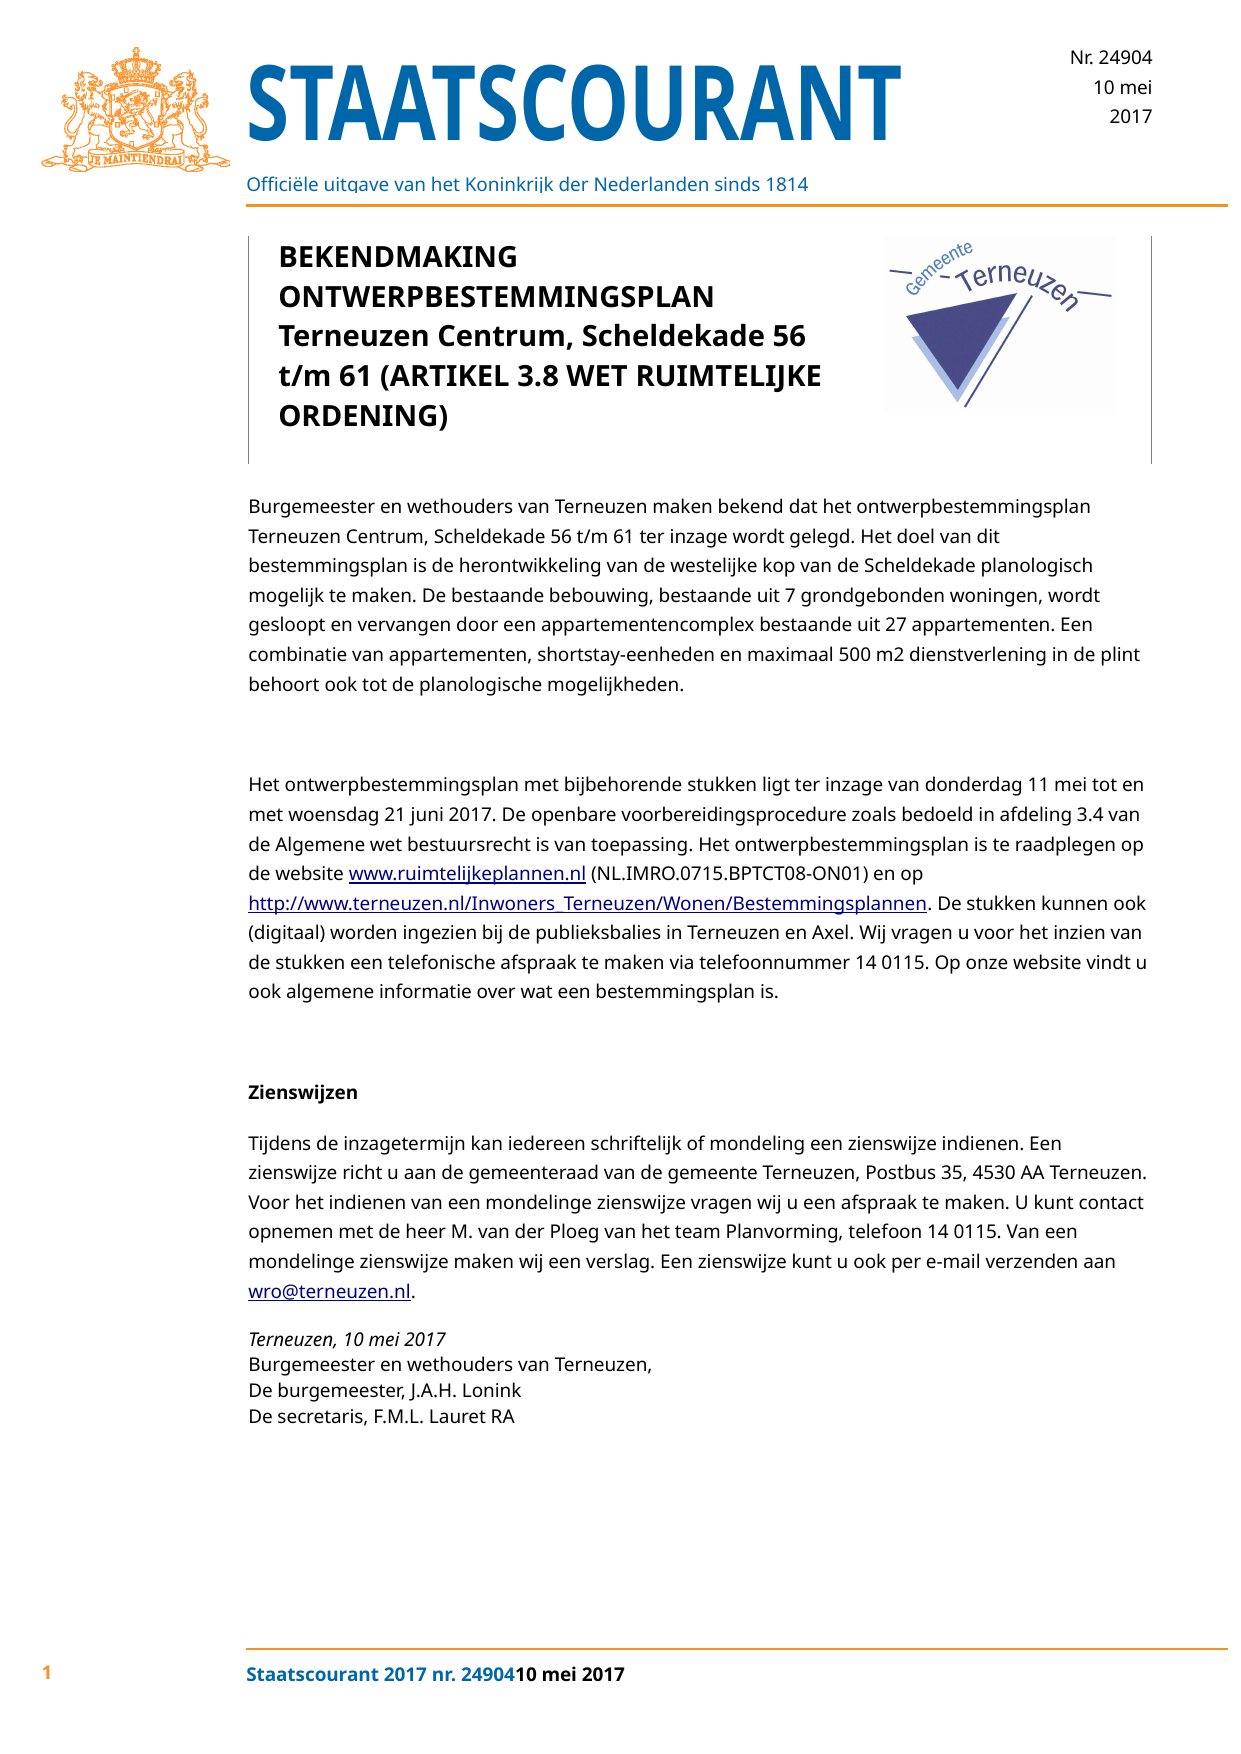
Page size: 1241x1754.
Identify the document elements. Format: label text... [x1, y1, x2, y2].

text Burgemeester en wethouders van Terneuzen, [248, 1351, 1152, 1377]
table_header [1117, 236, 1151, 413]
table_header [850, 236, 884, 413]
table_header [850, 414, 1151, 464]
text Tijdens de inzagetermijn kan iedereen schriftelijk of mondeling een zienswijze indienen. Een zienswijze richt u aan de gemeenteraad van de gemeente Terneuzen, Postbus 35, 4530 AA Terneuzen. Voor het indienen van een mondelinge zienswijze vragen wij u een afspraak te maken. U kunt contact opnemen met de heer M. van der Ploeg van het team Planvorming, telefoon 14 0115. Van een mondelinge zienswijze maken wij een verslag. Een zienswijze kunt u ook per e-mail verzenden aan wro@terneuzen.nl. [248, 1130, 1152, 1304]
text De burgemeester, J.A.H. Lonink [248, 1377, 1152, 1403]
text De secretaris, F.M.L. Lauret RA [248, 1403, 1152, 1429]
text Het ontwerpbestemmingsplan met bijbehorende stukken ligt ter inzage van donderdag 11 mei tot en met woensdag 21 juni 2017. De openbare voorbereidingsprocedure zoals bedoeld in afdeling 3.4 van de Algemene wet bestuursrecht is van toepassing. Het ontwerpbestemmingsplan is te raadplegen op de website www.ruimtelijkeplannen.nl (NL.IMRO.0715.BPTCT08-ON01) en op http://www.terneuzen.nl/Inwoners_Terneuzen/Wonen/Bestemmingsplannen. De stukken kunnen ook (digitaal) worden ingezien bij de publieksbalies in Terneuzen en Axel. Wij vragen u voor het inzien van de stukken een telefonische afspraak te maken via telefoonnummer 14 0115. Op onze website vindt u ook algemene informatie over wat een bestemmingsplan is. [248, 772, 1152, 1004]
text Terneuzen, 10 mei 2017 [248, 1326, 1152, 1351]
text Burgemeester en wethouders van Terneuzen maken bekend dat het ontwerpbestemmingsplan Terneuzen Centrum, Scheldekade 56 t/m 61 ter inzage wordt gelegd. Het doel van dit bestemmingsplan is de herontwikkeling van de westelijke kop van de Scheldekade planologisch mogelijk te maken. De bestaande bebouwing, bestaande uit 7 grondgebonden woningen, wordt gesloopt en vervangen door een appartementencomplex bestaande uit 27 appartementen. Een combinatie van appartementen, shortstay-eenheden en maximaal 500 m2 dienstverlening in de plint behoort ook tot de planologische mogelijkheden. [248, 493, 1152, 697]
text Zienswijzen [248, 1079, 1152, 1105]
table_header BEKENDMAKING ONTWERPBESTEMMINGSPLAN Terneuzen Centrum, Scheldekade 56 t/m 61 (ARTIKEL 3.8 WET RUIMTELIJKE ORDENING) [249, 236, 850, 464]
picture [41, 47, 231, 172]
picture [884, 236, 1117, 414]
